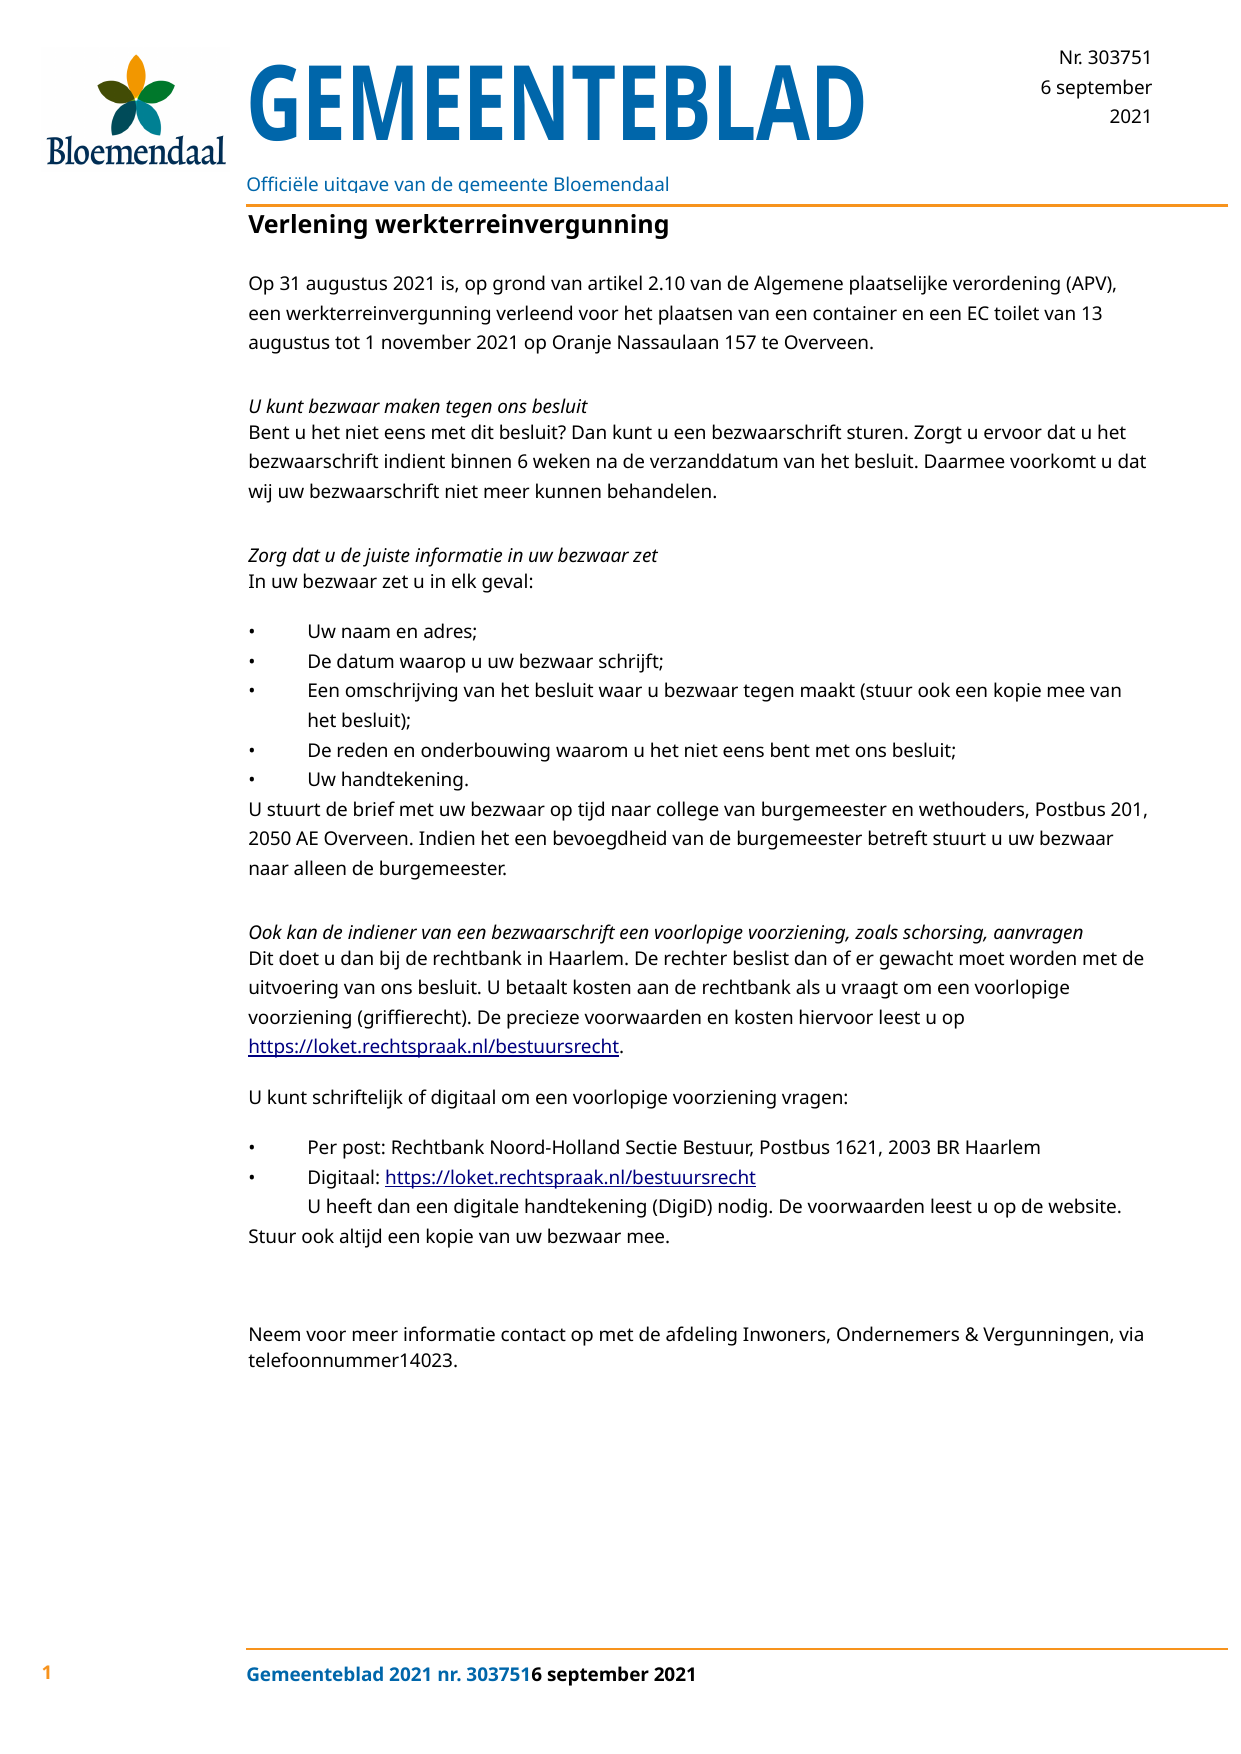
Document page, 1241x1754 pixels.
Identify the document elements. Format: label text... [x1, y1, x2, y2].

text Bent u het niet eens met dit besluit? Dan kunt u een bezwaarschrift sturen. Zorgt u ervoor dat u het bezwaarschrift indient binnen 6 weken na de verzanddatum van het besluit. Daarmee voorkomt u dat wij uw bezwaarschrift niet meer kunnen behandelen. [248, 419, 1152, 504]
list Per post: Rechtbank Noord-Holland Sectie Bestuur, Postbus 1621, 2003 BR Haarlem [248, 1134, 1152, 1160]
picture [41, 47, 231, 172]
text Neem voor meer informatie contact op met de afdeling Inwoners, Ondernemers & Vergunningen, via telefoonnummer14023. [248, 1321, 1152, 1373]
text Ook kan de indiener van een bezwaarschrift een voorlopige voorziening, zoals schorsing, aanvragen [248, 919, 1152, 945]
text Op 31 augustus 2021 is, op grond van artikel 2.10 van de Algemene plaatselijke verordening (APV), een werkterreinvergunning verleend voor het plaatsen van een container en een EC toilet van 13 augustus tot 1 november 2021 op Oranje Nassaulaan 157 te Overveen. [248, 270, 1152, 355]
text Dit doet u dan bij de rechtbank in Haarlem. De rechter beslist dan of er gewacht moet worden met de uitvoering van ons besluit. U betaalt kosten aan de rechtbank als u vraagt om een voorlopige voorziening (griffierecht). De precieze voorwaarden en kosten hiervoor leest u op https://loket.rechtspraak.nl/bestuursrecht. [248, 945, 1152, 1059]
list U heeft dan een digitale handtekening (DigiD) nodig. De voorwaarden leest u op de website. [248, 1193, 1152, 1219]
text U kunt schriftelijk of digitaal om een voorlopige voorziening vragen: [248, 1084, 1152, 1110]
list Uw handtekening. [248, 766, 1152, 792]
text Zorg dat u de juiste informatie in uw bezwaar zet [248, 542, 1152, 568]
text U kunt bezwaar maken tegen ons besluit [248, 393, 1152, 419]
text Stuur ook altijd een kopie van uw bezwaar mee. [248, 1223, 1152, 1249]
list De reden en onderbouwing waarom u het niet eens bent met ons besluit; [248, 737, 1152, 762]
text U stuurt de brief met uw bezwaar op tijd naar college van burgemeester en wethouders, Postbus 201, 2050 AE Overveen. Indien het een bevoegdheid van de burgemeester betreft stuurt u uw bezwaar naar alleen de burgemeester. [248, 796, 1152, 881]
list Uw naam en adres; [248, 618, 1152, 644]
list Digitaal: https://loket.rechtspraak.nl/bestuursrecht [248, 1164, 1152, 1190]
text In uw bezwaar zet u in elk geval: [248, 568, 1152, 594]
text Verlening werkterreinvergunning [248, 207, 1152, 241]
list Een omschrijving van het besluit waar u bezwaar tegen maakt (stuur ook een kopie mee van het besluit); [248, 678, 1152, 733]
list De datum waarop u uw bezwaar schrijft; [248, 648, 1152, 674]
